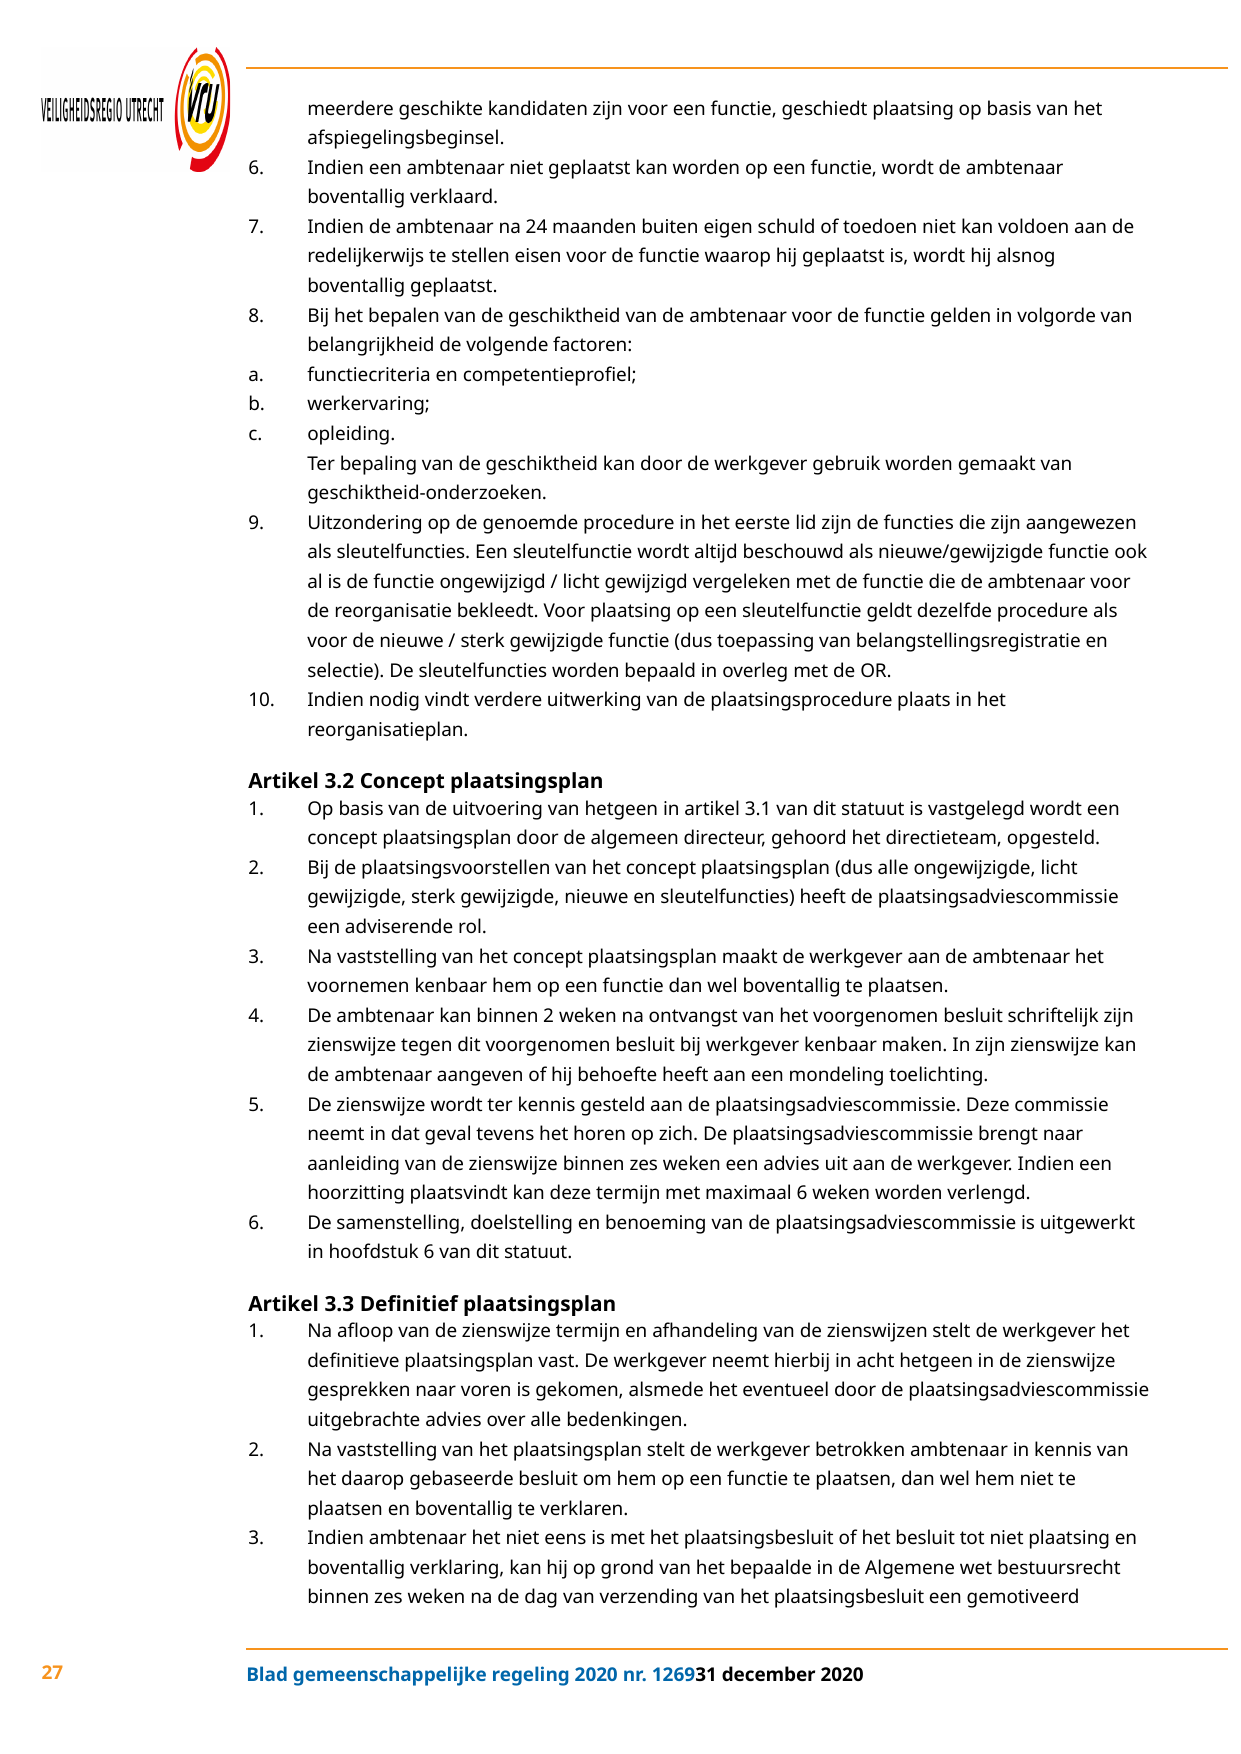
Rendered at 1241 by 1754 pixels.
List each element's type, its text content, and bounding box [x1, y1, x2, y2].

list functiecriteria en competentieprofiel; [248, 361, 1152, 387]
list Indien nodig vindt verdere uitwerking van de plaatsingsprocedure plaats in het reorganisatieplan. [248, 686, 1152, 742]
list Ter bepaling van de geschiktheid kan door de werkgever gebruik worden gemaakt van geschiktheid-onderzoeken. [248, 450, 1152, 505]
text Artikel 3.3 Definitief plaatsingsplan [248, 1289, 1152, 1317]
list De ambtenaar kan binnen 2 weken na ontvangst van het voorgenomen besluit schriftelijk zijn zienswijze tegen dit voorgenomen besluit bij werkgever kenbaar maken. In zijn zienswijze kan de ambtenaar aangeven of hij behoefte heeft aan een mondeling toelichting. [248, 1002, 1152, 1087]
text Artikel 3.2 Concept plaatsingsplan [248, 766, 1152, 795]
list werkervaring; [248, 391, 1152, 416]
list De zienswijze wordt ter kennis gesteld aan de plaatsingsadviescommissie. Deze commissie neemt in dat geval tevens het horen op zich. De plaatsingsadviescommissie brengt naar aanleiding van de zienswijze binnen zes weken een advies uit aan de werkgever. Indien een hoorzitting plaatsvindt kan deze termijn met maximaal 6 weken worden verlengd. [248, 1091, 1152, 1205]
list meerdere geschikte kandidaten zijn voor een functie, geschiedt plaatsing op basis van het afspiegelingsbeginsel. [248, 95, 1152, 150]
picture [41, 47, 231, 172]
list Op basis van de uitvoering van hetgeen in artikel 3.1 van dit statuut is vastgelegd wordt een concept plaatsingsplan door de algemeen directeur, gehoord het directieteam, opgesteld. [248, 795, 1152, 850]
list Bij de plaatsingsvoorstellen van het concept plaatsingsplan (dus alle ongewijzigde, licht gewijzigde, sterk gewijzigde, nieuwe en sleutelfuncties) heeft de plaatsingsadviescommissie een adviserende rol. [248, 854, 1152, 939]
list Uitzondering op de genoemde procedure in het eerste lid zijn de functies die zijn aangewezen als sleutelfuncties. Een sleutelfunctie wordt altijd beschouwd als nieuwe/gewijzigde functie ook al is de functie ongewijzigd / licht gewijzigd vergeleken met de functie die de ambtenaar voor de reorganisatie bekleedt. Voor plaatsing op een sleutelfunctie geldt dezelfde procedure als voor de nieuwe / sterk gewijzigde functie (dus toepassing van belangstellingsregistratie en selectie). De sleutelfuncties worden bepaald in overleg met de OR. [248, 509, 1152, 683]
list Na afloop van de zienswijze termijn en afhandeling van de zienswijzen stelt de werkgever het definitieve plaatsingsplan vast. De werkgever neemt hierbij in acht hetgeen in de zienswijze gesprekken naar voren is gekomen, alsmede het eventueel door de plaatsingsadviescommissie uitgebrachte advies over alle bedenkingen. [248, 1317, 1152, 1432]
list Bij het bepalen van de geschiktheid van de ambtenaar voor de functie gelden in volgorde van belangrijkheid de volgende factoren: [248, 302, 1152, 357]
list De samenstelling, doelstelling en benoeming van de plaatsingsadviescommissie is uitgewerkt in hoofdstuk 6 van dit statuut. [248, 1209, 1152, 1264]
list Indien de ambtenaar na 24 maanden buiten eigen schuld of toedoen niet kan voldoen aan de redelijkerwijs te stellen eisen voor de functie waarop hij geplaatst is, wordt hij alsnog boventallig geplaatst. [248, 213, 1152, 298]
list Indien ambtenaar het niet eens is met het plaatsingsbesluit of het besluit tot niet plaatsing en boventallig verklaring, kan hij op grond van het bepaalde in de Algemene wet bestuursrecht binnen zes weken na de dag van verzending van het plaatsingsbesluit een gemotiveerd [248, 1524, 1152, 1609]
list opleiding. [248, 420, 1152, 446]
list Indien een ambtenaar niet geplaatst kan worden op een functie, wordt de ambtenaar boventallig verklaard. [248, 154, 1152, 209]
list Na vaststelling van het concept plaatsingsplan maakt de werkgever aan de ambtenaar het voornemen kenbaar hem op een functie dan wel boventallig te plaatsen. [248, 943, 1152, 998]
list Na vaststelling van het plaatsingsplan stelt de werkgever betrokken ambtenaar in kennis van het daarop gebaseerde besluit om hem op een functie te plaatsen, dan wel hem niet te plaatsen en boventallig te verklaren. [248, 1436, 1152, 1521]
